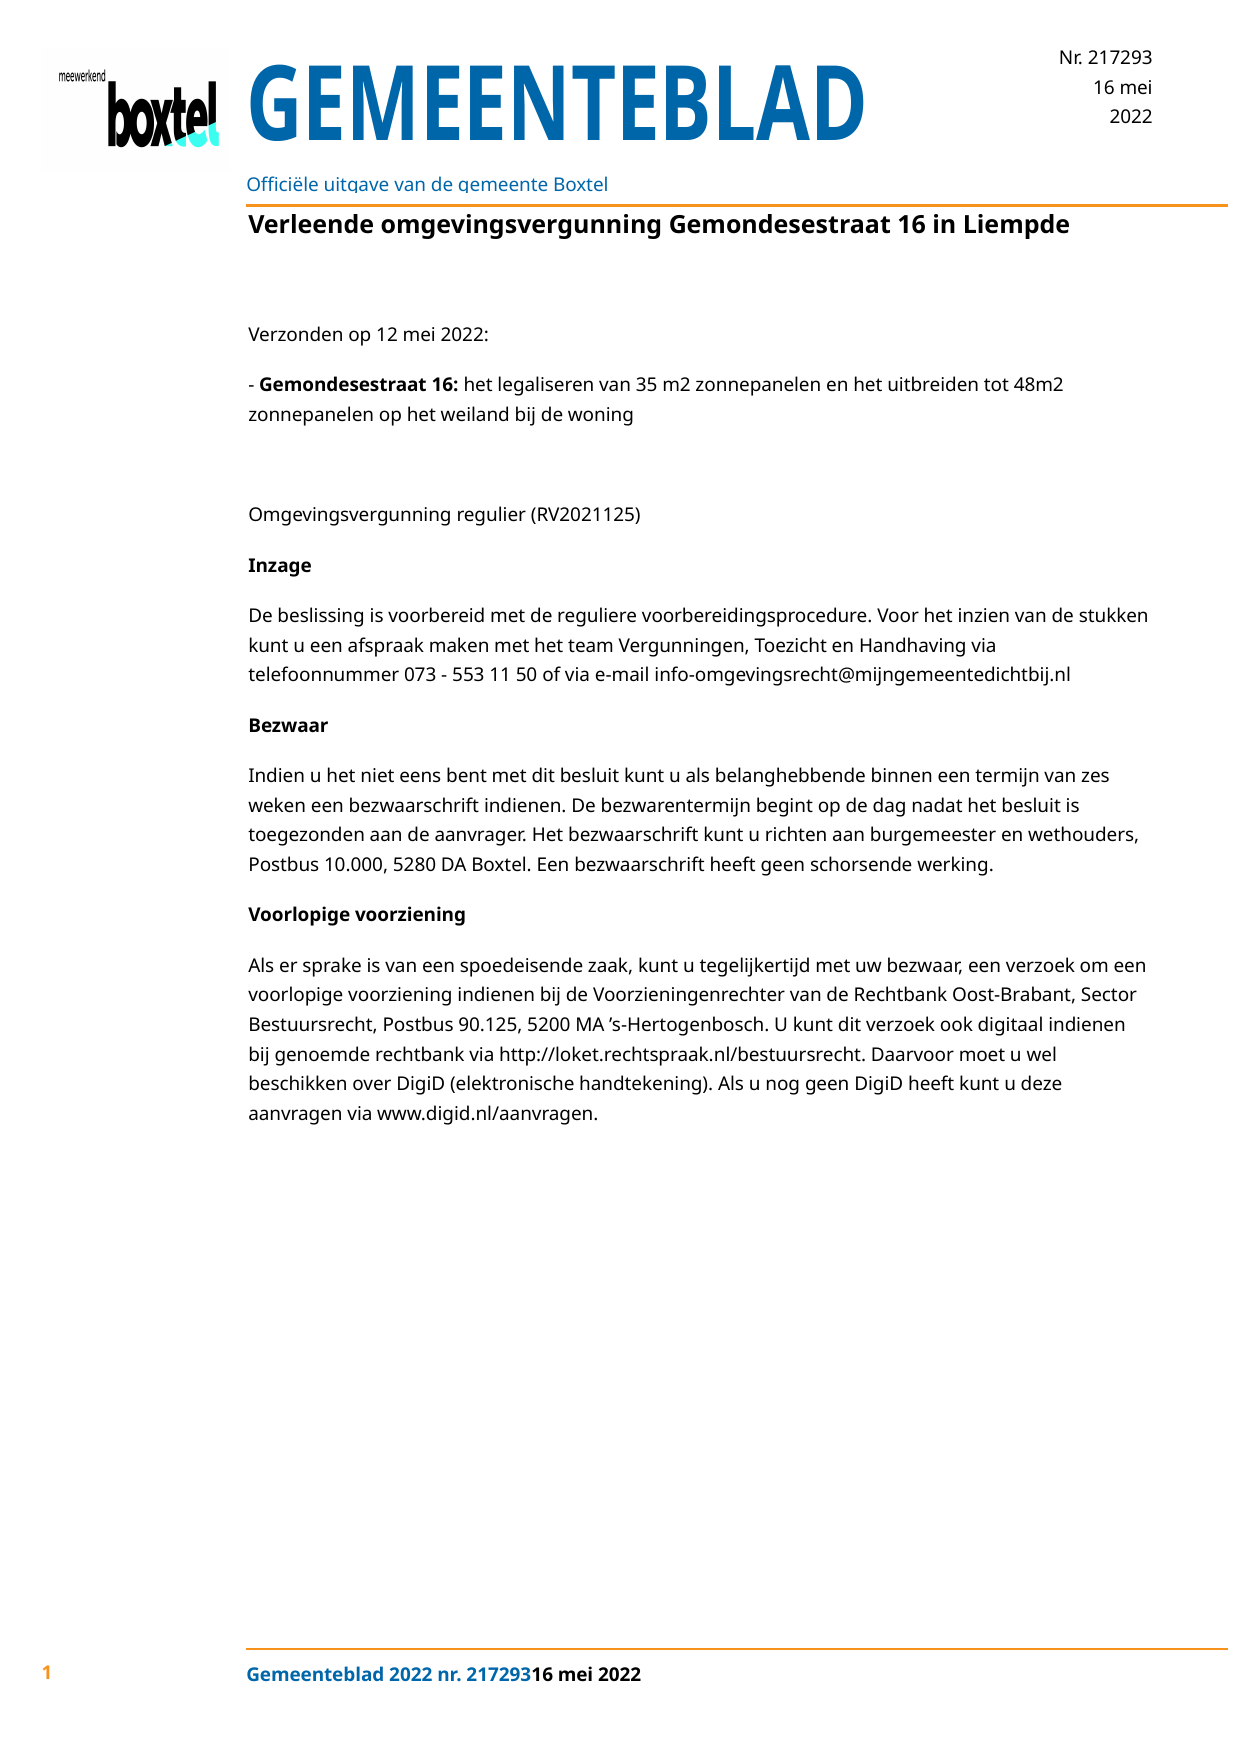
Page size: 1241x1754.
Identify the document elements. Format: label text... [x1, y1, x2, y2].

text De beslissing is voorbereid met de reguliere voorbereidingsprocedure. Voor het inzien van de stukken kunt u een afspraak maken met het team Vergunningen, Toezicht en Handhaving via telefoonnummer 073 - 553 11 50 of via e-mail info-omgevingsrecht@mijngemeentedichtbij.nl [248, 602, 1152, 687]
text Verleende omgevingsvergunning Gemondesestraat 16 in Liempde [248, 207, 1152, 241]
text Indien u het niet eens bent met dit besluit kunt u als belanghebbende binnen een termijn van zes weken een bezwaarschrift indienen. De bezwarentermijn begint op de dag nadat het besluit is toegezonden aan de aanvrager. Het bezwaarschrift kunt u richten aan burgemeester en wethouders, Postbus 10.000, 5280 DA Boxtel. Een bezwaarschrift heeft geen schorsende werking. [248, 762, 1152, 877]
text Verzonden op 12 mei 2022: [248, 321, 1152, 346]
picture [41, 47, 231, 172]
text Als er sprake is van een spoedeisende zaak, kunt u tegelijkertijd met uw bezwaar, een verzoek om een voorlopige voorziening indienen bij de Voorzieningenrechter van de Rechtbank Oost-Brabant, Sector Bestuursrecht, Postbus 90.125, 5200 MA ’s-Hertogenbosch. U kunt dit verzoek ook digitaal indienen bij genoemde rechtbank via http://loket.rechtspraak.nl/bestuursrecht. Daarvoor moet u wel beschikken over DigiD (elektronische handtekening). Als u nog geen DigiD heeft kunt u deze aanvragen via www.digid.nl/aanvragen. [248, 952, 1152, 1126]
text Bezwaar [248, 712, 1152, 738]
text Inzage [248, 552, 1152, 578]
text - Gemondesestraat 16: het legaliseren van 35 m2 zonnepanelen en het uitbreiden tot 48m2 zonnepanelen op het weiland bij de woning [248, 371, 1152, 426]
text Omgevingsvergunning regulier (RV2021125) [248, 502, 1152, 527]
text Voorlopige voorziening [248, 902, 1152, 927]
